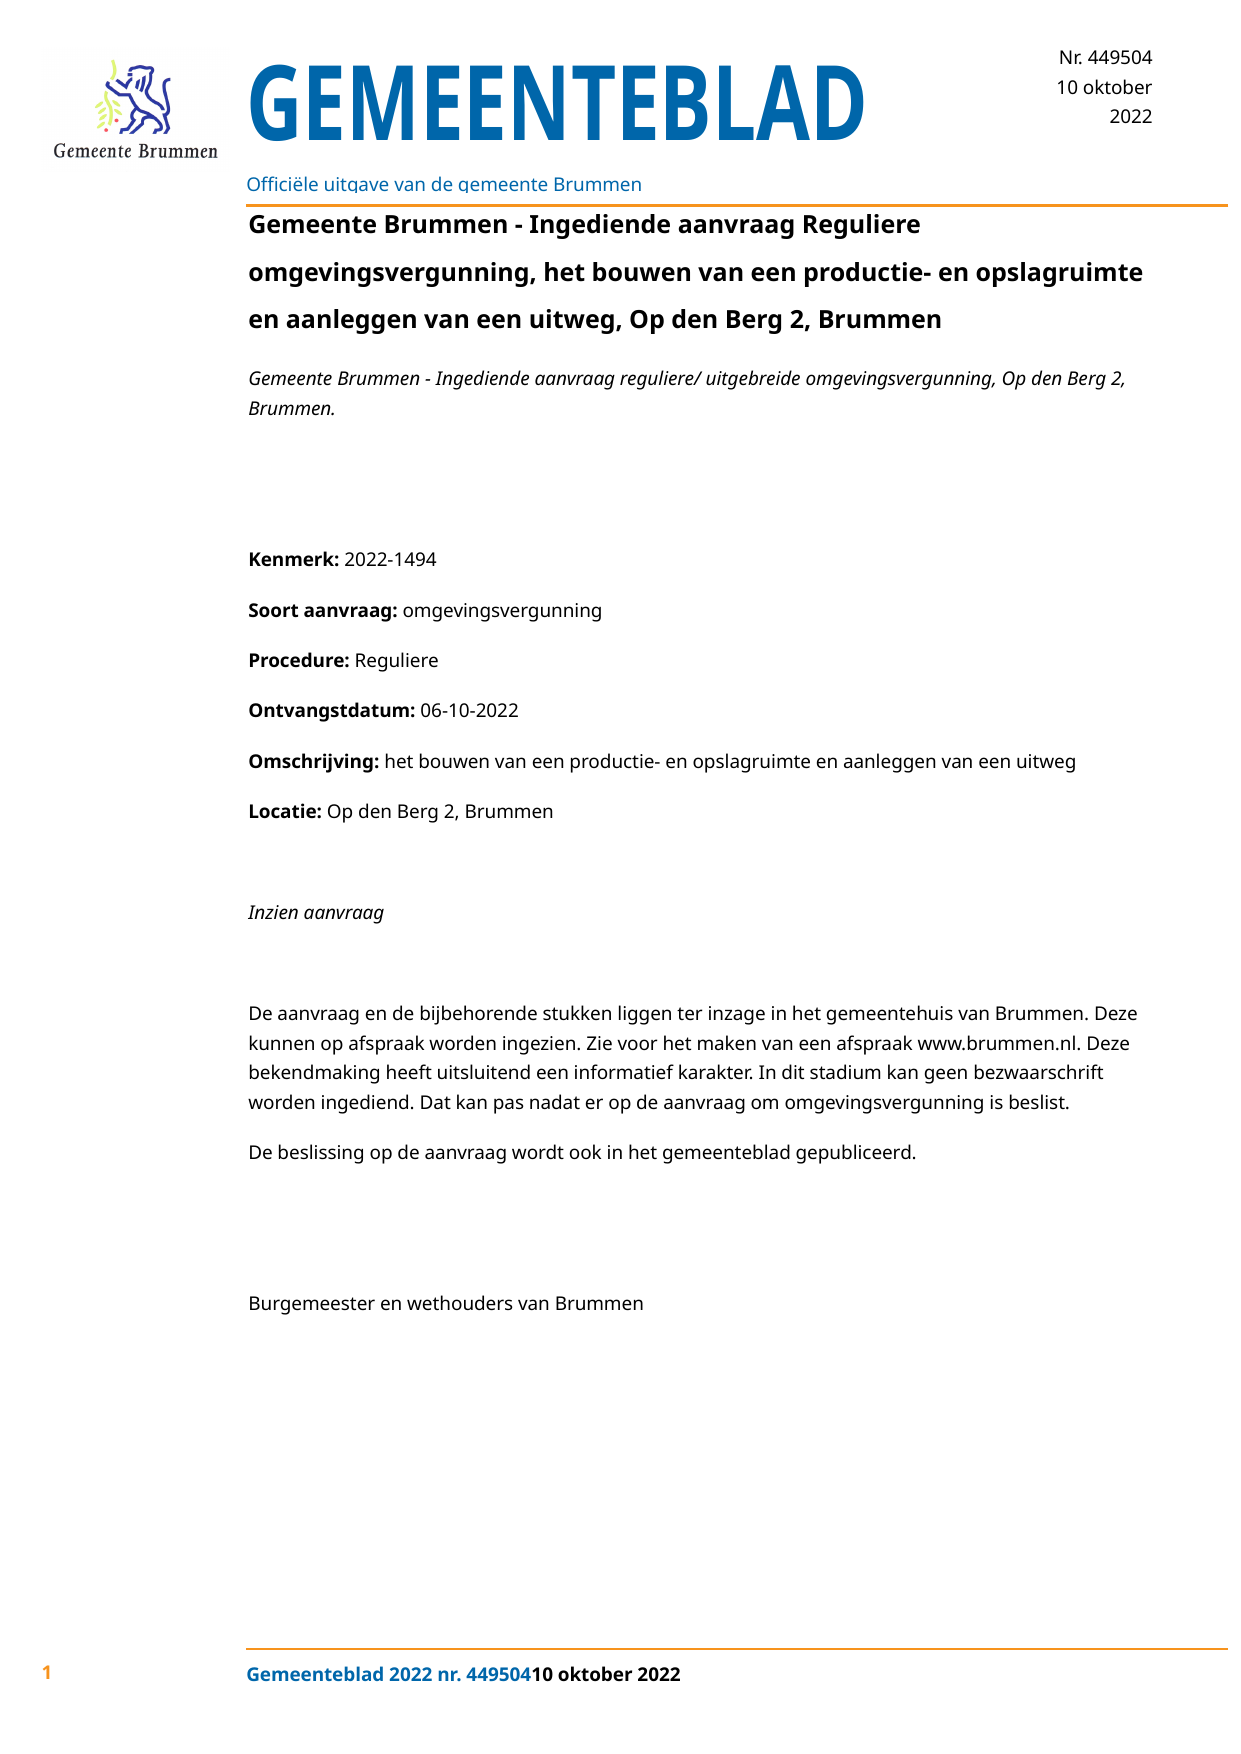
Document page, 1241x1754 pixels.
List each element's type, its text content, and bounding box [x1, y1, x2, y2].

text Inzien aanvraag [248, 899, 1152, 925]
text Gemeente Brummen - Ingediende aanvraag Reguliere omgevingsvergunning, het bouwen van een productie- en opslagruimte en aanleggen van een uitweg, Op den Berg 2, Brummen [248, 207, 1152, 336]
text Burgemeester en wethouders van Brummen [248, 1291, 1152, 1316]
picture [41, 47, 231, 172]
text De beslissing op de aanvraag wordt ook in het gemeenteblad gepubliceerd. [248, 1139, 1152, 1165]
text Kenmerk: 2022-1494 [248, 546, 1152, 572]
text Locatie: Op den Berg 2, Brummen [248, 798, 1152, 824]
text Soort aanvraag: omgevingsvergunning [248, 597, 1152, 622]
text Gemeente Brummen - Ingediende aanvraag reguliere/ uitgebreide omgevingsvergunning, Op den Berg 2, Brummen. [248, 366, 1152, 421]
text Procedure: Reguliere [248, 647, 1152, 673]
text Ontvangstdatum: 06-10-2022 [248, 698, 1152, 723]
text De aanvraag en de bijbehorende stukken liggen ter inzage in het gemeentehuis van Brummen. Deze kunnen op afspraak worden ingezien. Zie voor het maken van een afspraak www.brummen.nl. Deze bekendmaking heeft uitsluitend een informatief karakter. In dit stadium kan geen bezwaarschrift worden ingediend. Dat kan pas nadat er op de aanvraag om omgevingsvergunning is beslist. [248, 1000, 1152, 1114]
text Omschrijving: het bouwen van een productie- en opslagruimte en aanleggen van een uitweg [248, 748, 1152, 774]
